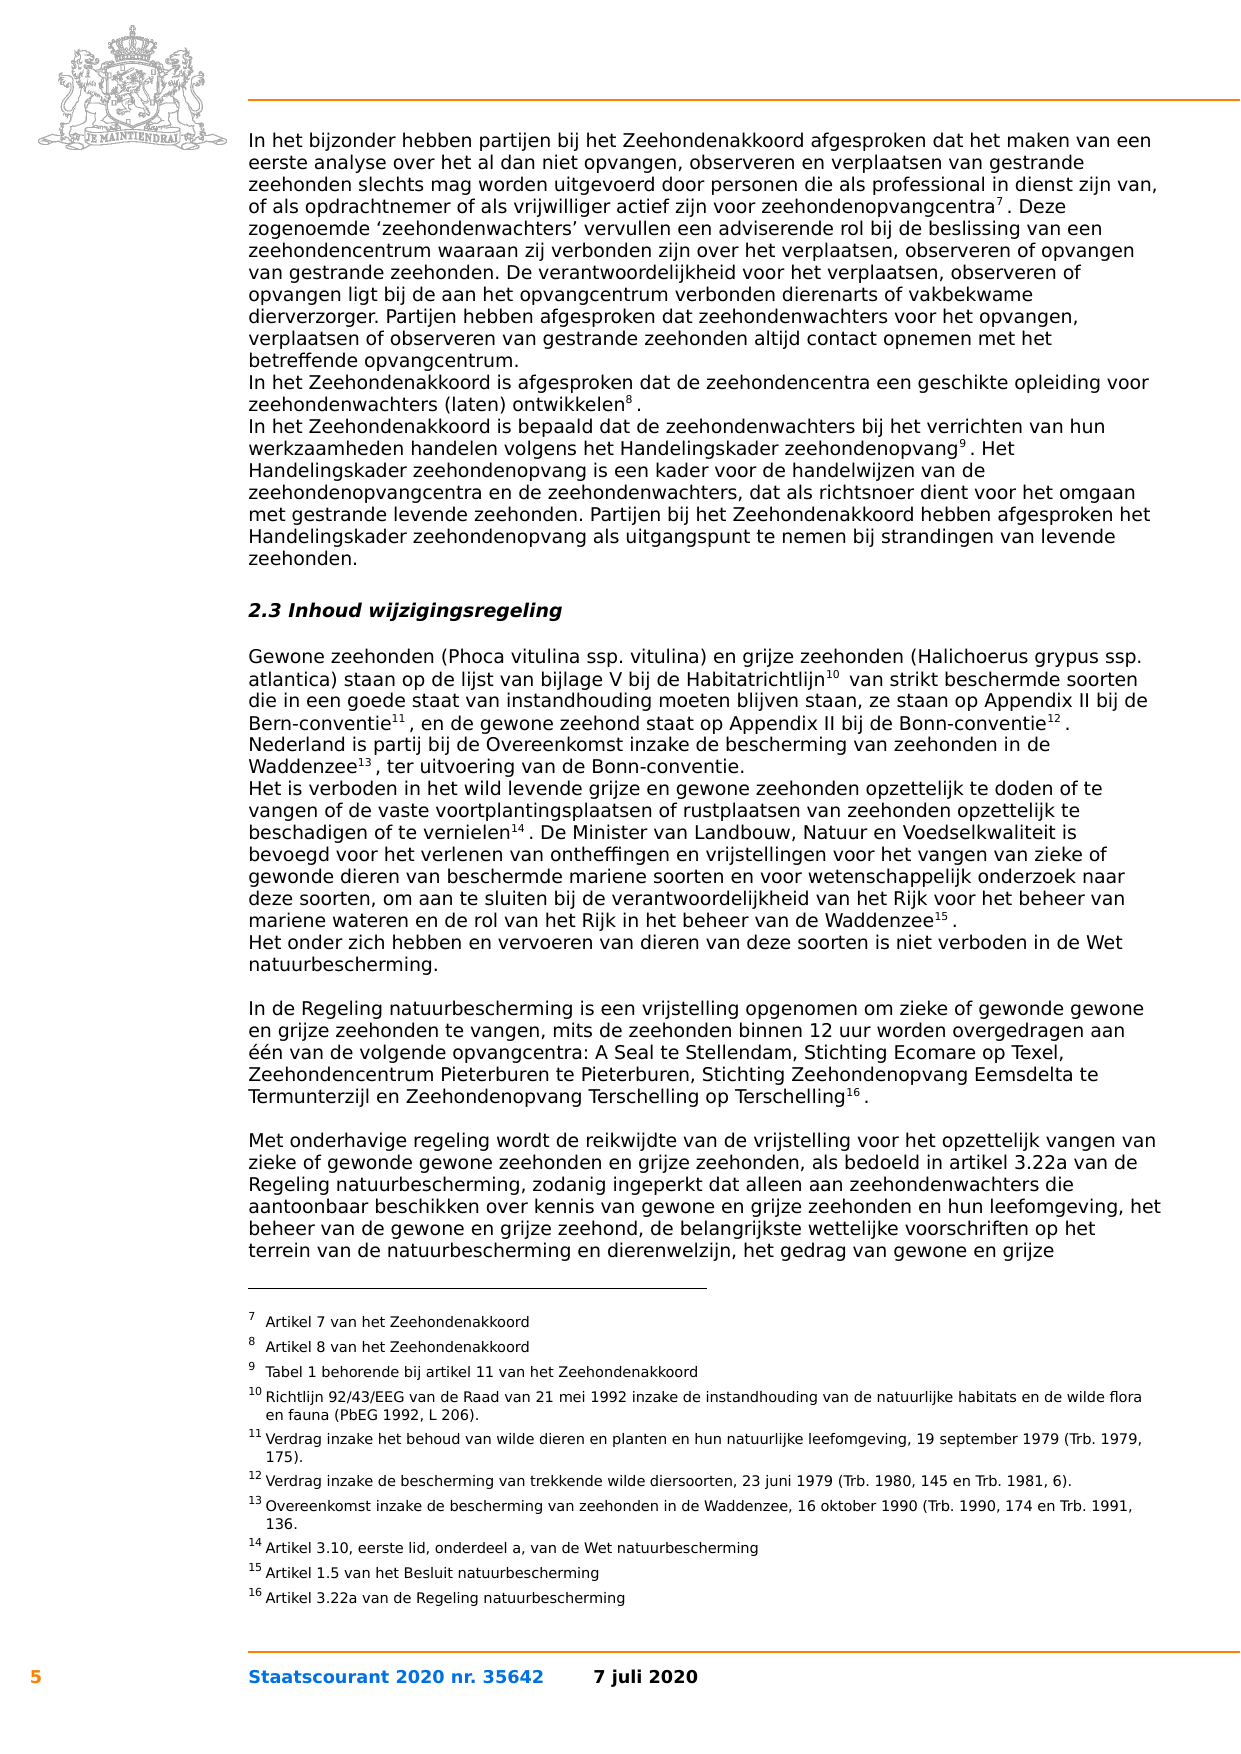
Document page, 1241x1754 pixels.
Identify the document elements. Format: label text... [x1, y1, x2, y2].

text Artikel 7 van het Zeehondenakkoord [248, 1310, 1163, 1332]
subtitle 2.3 Inhoud wijzigingsregeling [248, 599, 1163, 621]
text In de Regeling natuurbescherming is een vrijstelling opgenomen om zieke of gewonde gewone en grijze zeehonden te vangen, mits de zeehonden binnen 12 uur worden overgedragen aan één van de volgende opvangcentra: A Seal te Stellendam, Stichting Ecomare op Texel, Zeehondencentrum Pieterburen te Pieterburen, Stichting Zeehondenopvang Eemsdelta te Termunterzijl en Zeehondenopvang Terschelling op Terschelling. [248, 998, 1163, 1108]
text Artikel 1.5 van het Besluit natuurbescherming [248, 1561, 1163, 1583]
text Overeenkomst inzake de bescherming van zeehonden in de Waddenzee, 16 oktober 1990 (Trb. 1990, 174 en Trb. 1991, 136. [248, 1494, 1163, 1533]
picture [38, 25, 227, 150]
text Artikel 8 van het Zeehondenakkoord [248, 1335, 1163, 1357]
text In het Zeehondenakkoord is afgesproken dat de zeehondencentra een geschikte opleiding voor zeehondenwachters (laten) ontwikkelen. [248, 372, 1163, 416]
text Artikel 3.10, eerste lid, onderdeel a, van de Wet natuurbescherming [248, 1536, 1163, 1558]
text Tabel 1 behorende bij artikel 11 van het Zeehondenakkoord [248, 1360, 1163, 1382]
text Het is verboden in het wild levende grijze en gewone zeehonden opzettelijk te doden of te vangen of de vaste voortplantingsplaatsen of rustplaatsen van zeehonden opzettelijk te beschadigen of te vernielen. De Minister van Landbouw, Natuur en Voedselkwaliteit is bevoegd voor het verlenen van ontheffingen en vrijstellingen voor het vangen van zieke of gewonde dieren van beschermde mariene soorten en voor wetenschappelijk onderzoek naar deze soorten, om aan te sluiten bij de verantwoordelijkheid van het Rijk voor het beheer van mariene wateren en de rol van het Rijk in het beheer van de Waddenzee. [248, 778, 1163, 932]
text In het Zeehondenakkoord is bepaald dat de zeehondenwachters bij het verrichten van hun werkzaamheden handelen volgens het Handelingskader zeehondenopvang. Het Handelingskader zeehondenopvang is een kader voor de handelwijzen van de zeehondenopvangcentra en de zeehondenwachters, dat als richtsnoer dient voor het omgaan met gestrande levende zeehonden. Partijen bij het Zeehondenakkoord hebben afgesproken het Handelingskader zeehondenopvang als uitgangspunt te nemen bij strandingen van levende zeehonden. [248, 416, 1163, 569]
text Het onder zich hebben en vervoeren van dieren van deze soorten is niet verboden in de Wet natuurbescherming. [248, 932, 1163, 976]
text Artikel 3.22a van de Regeling natuurbescherming [248, 1586, 1163, 1608]
text In het bijzonder hebben partijen bij het Zeehondenakkoord afgesproken dat het maken van een eerste analyse over het al dan niet opvangen, observeren en verplaatsen van gestrande zeehonden slechts mag worden uitgevoerd door personen die als professional in dienst zijn van, of als opdrachtnemer of als vrijwilliger actief zijn voor zeehondenopvangcentra. Deze zogenoemde ‘zeehondenwachters’ vervullen een adviserende rol bij de beslissing van een zeehondencentrum waaraan zij verbonden zijn over het verplaatsen, observeren of opvangen van gestrande zeehonden. De verantwoordelijkheid voor het verplaatsen, observeren of opvangen ligt bij de aan het opvangcentrum verbonden dierenarts of vakbekwame dierverzorger. Partijen hebben afgesproken dat zeehondenwachters voor het opvangen, verplaatsen of observeren van gestrande zeehonden altijd contact opnemen met het betreffende opvangcentrum. [248, 130, 1163, 372]
text Richtlijn 92/43/EEG van de Raad van 21 mei 1992 inzake de instandhouding van de natuurlijke habitats en de wilde flora en fauna (PbEG 1992, L 206). [248, 1385, 1163, 1424]
text Verdrag inzake het behoud van wilde dieren en planten en hun natuurlijke leefomgeving, 19 september 1979 (Trb. 1979, 175). [248, 1427, 1163, 1466]
text Met onderhavige regeling wordt de reikwijdte van de vrijstelling voor het opzettelijk vangen van zieke of gewonde gewone zeehonden en grijze zeehonden, als bedoeld in artikel 3.22a van de Regeling natuurbescherming, zodanig ingeperkt dat alleen aan zeehondenwachters die aantoonbaar beschikken over kennis van gewone en grijze zeehonden en hun leefomgeving, het beheer van de gewone en grijze zeehond, de belangrijkste wettelijke voorschriften op het terrein van de natuurbescherming en dierenwelzijn, het gedrag van gewone en grijze [248, 1130, 1163, 1262]
text Verdrag inzake de bescherming van trekkende wilde diersoorten, 23 juni 1979 (Trb. 1980, 145 en Trb. 1981, 6). [248, 1469, 1163, 1491]
text Gewone zeehonden (Phoca vitulina ssp. vitulina) en grijze zeehonden (Halichoerus grypus ssp. atlantica) staan op de lijst van bijlage V bij de Habitatrichtlijn van strikt beschermde soorten die in een goede staat van instandhouding moeten blijven staan, ze staan op Appendix II bij de Bern-conventie, en de gewone zeehond staat op Appendix II bij de Bonn-conventie. Nederland is partij bij de Overeenkomst inzake de bescherming van zeehonden in de Waddenzee, ter uitvoering van de Bonn-conventie. [248, 646, 1163, 778]
